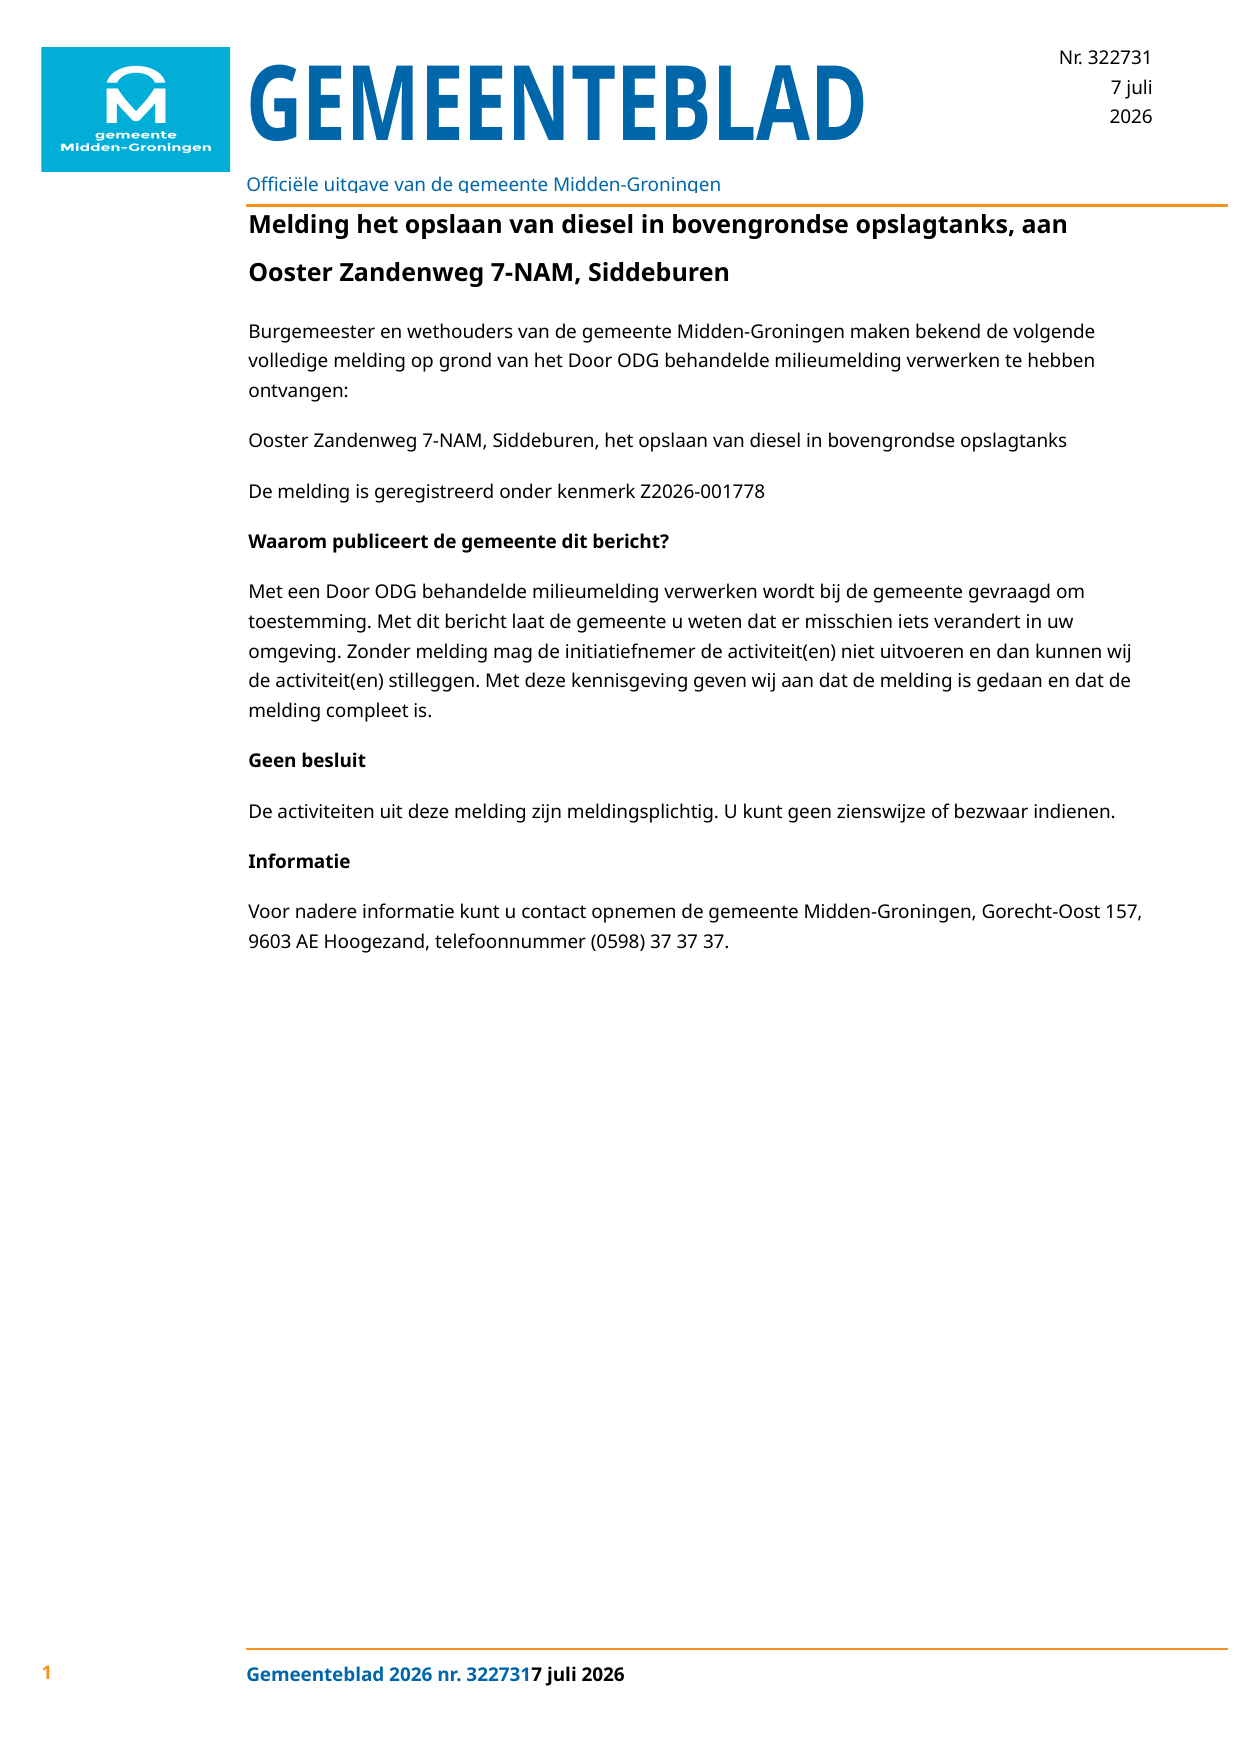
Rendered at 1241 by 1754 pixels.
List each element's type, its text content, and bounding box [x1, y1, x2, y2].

picture [107, 89, 165, 122]
picture [184, 146, 190, 153]
text De melding is geregistreerd onder kenmerk Z2026-001778 [248, 478, 1152, 504]
text Burgemeester en wethouders van de gemeente Midden-Groningen maken bekend de volgende volledige melding op grond van het Door ODG behandelde milieumelding verwerken te hebben ontvangen: [248, 318, 1152, 403]
text De activiteiten uit deze melding zijn meldingsplichtig. U kunt geen zienswijze of bezwaar indienen. [248, 798, 1152, 824]
text Met een Door ODG behandelde milieumelding verwerken wordt bij de gemeente gevraagd om toestemming. Met dit bericht laat de gemeente u weten dat er misschien iets verandert in uw omgeving. Zonder melding mag de initiatiefnemer de activiteit(en) niet uitvoeren en dan kunnen wij de activiteit(en) stilleggen. Met deze kennisgeving geven wij aan dat de melding is gedaan en dat de melding compleet is. [248, 579, 1152, 723]
picture [108, 66, 164, 82]
text Melding het opslaan van diesel in bovengrondse opslagtanks, aan Ooster Zandenweg 7-NAM, Siddeburen [248, 207, 1152, 288]
text Waarom publiceert de gemeente dit bericht? [248, 528, 1152, 554]
text Voor nadere informatie kunt u contact opnemen de gemeente Midden-Groningen, Gorecht-Oost 157, 9603 AE Hoogezand, telefoonnummer (0598) 37 37 37. [248, 899, 1152, 954]
text Ooster Zandenweg 7-NAM, Siddeburen, het opslaan van diesel in bovengrondse opslagtanks [248, 427, 1152, 453]
text Geen besluit [248, 747, 1152, 773]
text Informatie [248, 848, 1152, 874]
